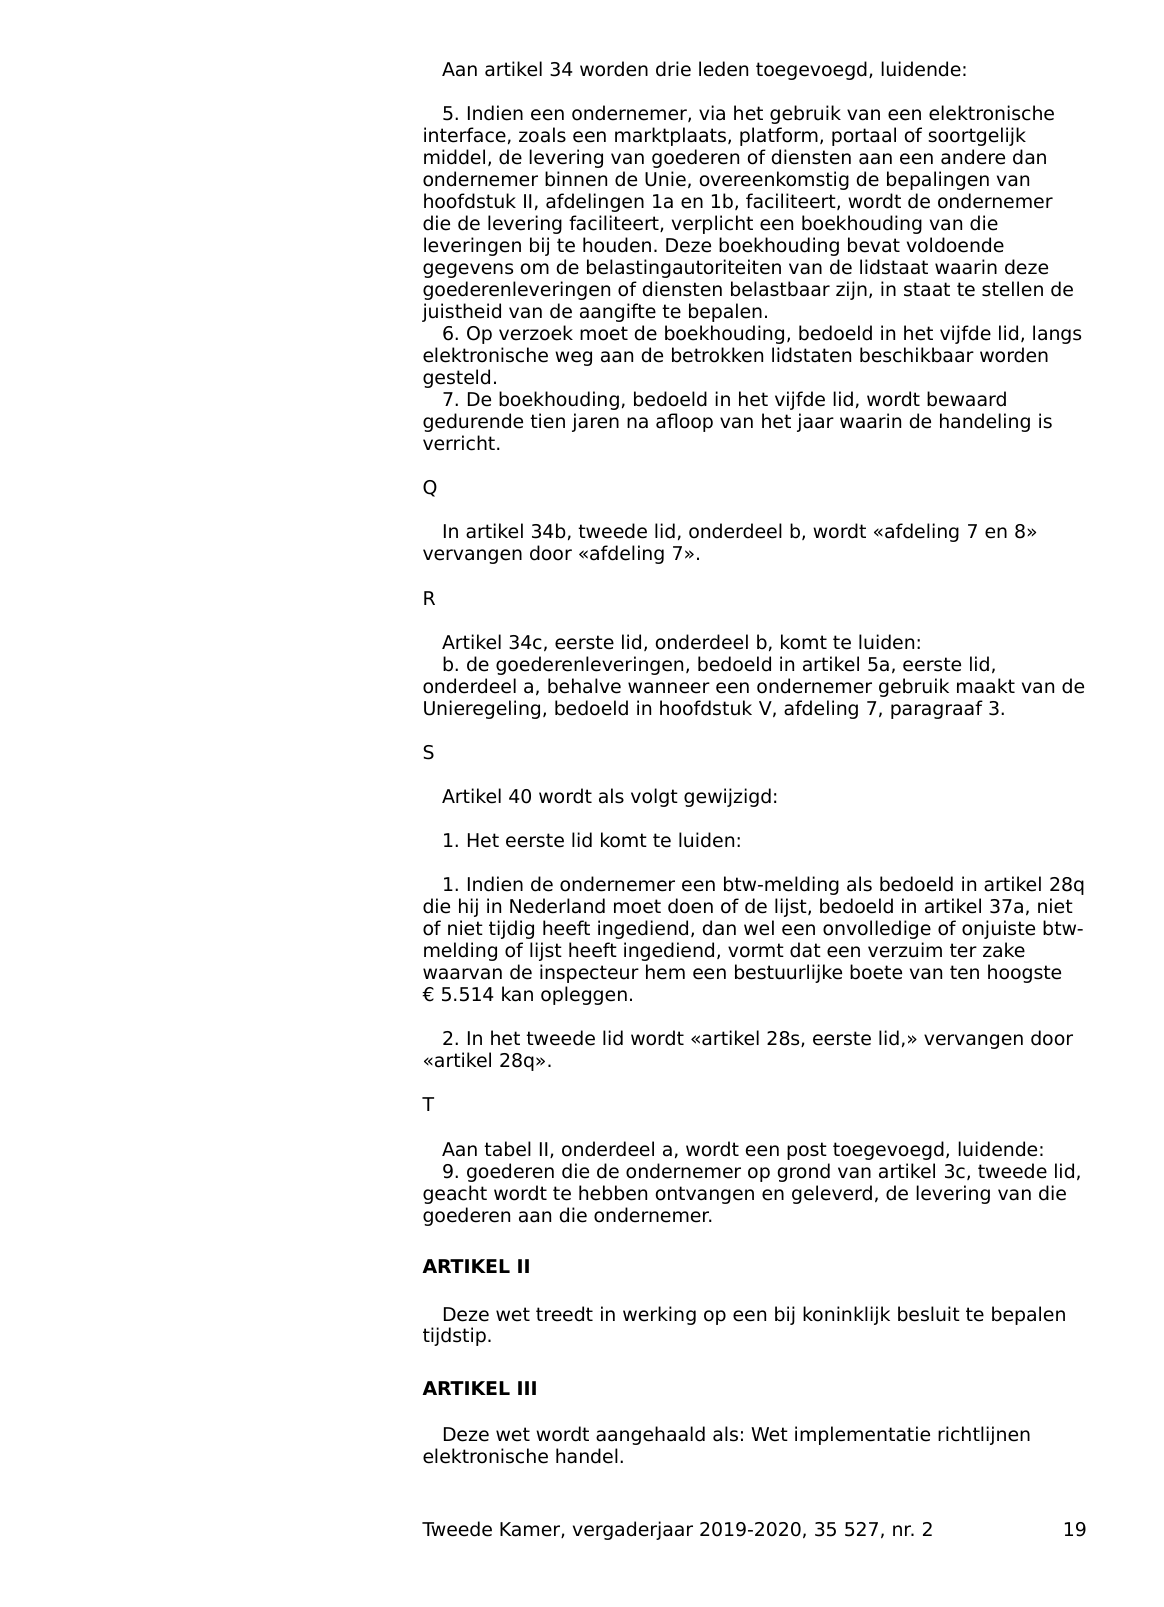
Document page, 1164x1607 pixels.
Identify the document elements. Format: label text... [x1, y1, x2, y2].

text In artikel 34b, tweede lid, onderdeel b, wordt «afdeling 7 en 8» vervangen door «afdeling 7». [422, 521, 1087, 565]
text S [422, 742, 1087, 764]
text Q [422, 477, 1087, 499]
text R [422, 587, 1087, 609]
text 2. In het tweede lid wordt «artikel 28s, eerste lid,» vervangen door «artikel 28q». [422, 1028, 1087, 1072]
text Aan tabel II, onderdeel a, wordt een post toegevoegd, luidende: [422, 1138, 1087, 1161]
text Deze wet wordt aangehaald als: Wet implementatie richtlijnen elektronische handel. [422, 1424, 1087, 1468]
subtitle ARTIKEL II [422, 1256, 1087, 1278]
text 5. Indien een ondernemer, via het gebruik van een elektronische interface, zoals een marktplaats, platform, portaal of soortgelijk middel, de levering van goederen of diensten aan een andere dan ondernemer binnen de Unie, overeenkomstig de bepalingen van hoofdstuk II, afdelingen 1a en 1b, faciliteert, wordt de ondernemer die de levering faciliteert, verplicht een boekhouding van die leveringen bij te houden. Deze boekhouding bevat voldoende gegevens om de belastingautoriteiten van de lidstaat waarin deze goederenleveringen of diensten belastbaar zijn, in staat te stellen de juistheid van de aangifte te bepalen. [422, 103, 1087, 323]
text Artikel 34c, eerste lid, onderdeel b, komt te luiden: [422, 632, 1087, 653]
text b. de goederenleveringen, bedoeld in artikel 5a, eerste lid, onderdeel a, behalve wanneer een ondernemer gebruik maakt van de Unieregeling, bedoeld in hoofdstuk V, afdeling 7, paragraaf 3. [422, 653, 1087, 719]
text 9. goederen die de ondernemer op grond van artikel 3c, tweede lid, geacht wordt te hebben ontvangen en geleverd, de levering van die goederen aan die ondernemer. [422, 1161, 1087, 1226]
text 1. Het eerste lid komt te luiden: [422, 830, 1087, 852]
subtitle ARTIKEL III [422, 1377, 1087, 1399]
text Aan artikel 34 worden drie leden toegevoegd, luidende: [422, 59, 1087, 81]
text 1. Indien de ondernemer een btw-melding als bedoeld in artikel 28q die hij in Nederland moet doen of de lijst, bedoeld in artikel 37a, niet of niet tijdig heeft ingediend, dan wel een onvolledige of onjuiste btw-melding of lijst heeft ingediend, vormt dat een verzuim ter zake waarvan de inspecteur hem een bestuurlijke boete van ten hoogste € 5.514 kan opleggen. [422, 874, 1087, 1006]
text 6. Op verzoek moet de boekhouding, bedoeld in het vijfde lid, langs elektronische weg aan de betrokken lidstaten beschikbaar worden gesteld. [422, 323, 1087, 389]
text Artikel 40 wordt als volgt gewijzigd: [422, 786, 1087, 808]
text T [422, 1094, 1087, 1116]
text Deze wet treedt in werking op een bij koninklijk besluit te bepalen tijdstip. [422, 1303, 1087, 1347]
text 7. De boekhouding, bedoeld in het vijfde lid, wordt bewaard gedurende tien jaren na afloop van het jaar waarin de handeling is verricht. [422, 389, 1087, 455]
